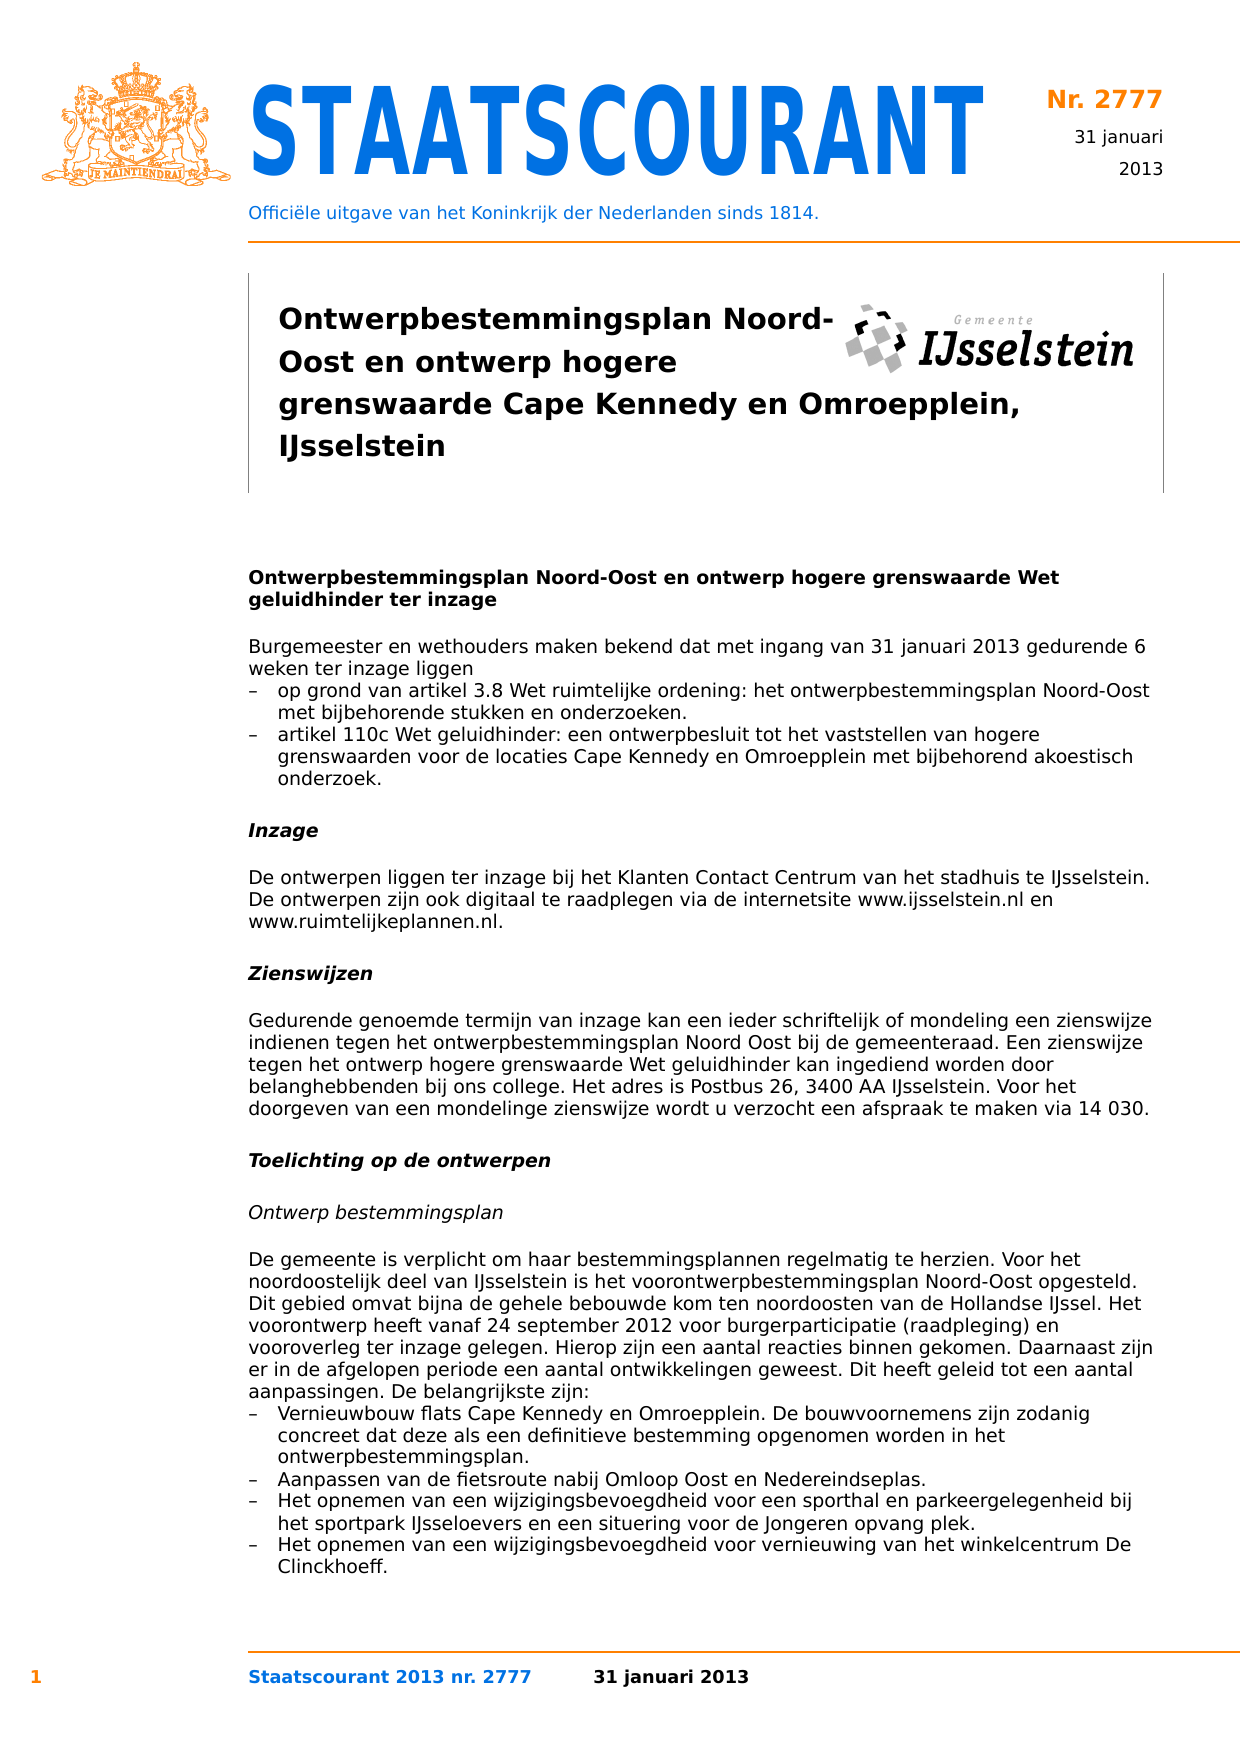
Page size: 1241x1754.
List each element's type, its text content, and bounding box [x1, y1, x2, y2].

text Gedurende genoemde termijn van inzage kan een ieder schriftelijk of mondeling een zienswijze indienen tegen het ontwerpbestemmingsplan Noord Oost bij de gemeenteraad. Een zienswijze tegen het ontwerp hogere grenswaarde Wet geluidhinder kan ingediend worden door belanghebbenden bij ons college. Het adres is Postbus 26, 3400 AA IJsselstein. Voor het doorgeven van een mondelinge zienswijze wordt u verzocht een afspraak te maken via 14 030. [248, 1010, 1163, 1120]
text – artikel 110c Wet geluidhinder: een ontwerpbesluit tot het vaststellen van hogere grenswaarden voor de locaties Cape Kennedy en Omroepplein met bijbehorend akoestisch onderzoek. [248, 724, 1163, 790]
text – Het opnemen van een wijzigingsbevoegdheid voor vernieuwing van het winkelcentrum De Clinckhoeff. [248, 1534, 1163, 1578]
subtitle Zienswijzen [248, 963, 1163, 985]
subtitle Inzage [248, 820, 1163, 842]
subtitle Ontwerpbestemmingsplan Noord-Oost en ontwerp hogere grenswaarde Cape Kennedy en Omroepplein, IJsselstein [249, 273, 1163, 493]
table_cell Officiële uitgave van het Koninkrijk der Nederlanden sinds 1814. [248, 203, 1240, 241]
text – Het opnemen van een wijzigingsbevoegdheid voor een sporthal en parkeergelegenheid bij het sportpark IJsseloevers en een situering voor de Jongeren opvang plek. [248, 1490, 1163, 1534]
text – Aanpassen van de fietsroute nabij Omloop Oost en Nedereindseplas. [248, 1468, 1163, 1490]
table_header STAATSCOURANT [248, 62, 998, 203]
table_header [25, 62, 248, 241]
table_cell 31 januari [998, 121, 1240, 153]
text – Vernieuwbouw flats Cape Kennedy en Omroepplein. De bouwvoornemens zijn zodanig concreet dat deze als een definitieve bestemming opgenomen worden in het ontwerpbestemmingsplan. [248, 1402, 1163, 1468]
subtitle Toelichting op de ontwerpen [248, 1150, 1163, 1172]
subtitle Ontwerp bestemmingsplan [248, 1202, 1163, 1224]
subtitle Ontwerpbestemmingsplan Noord-Oost en ontwerp hogere grenswaarde Wet geluidhinder ter inzage [248, 567, 1163, 611]
picture [844, 302, 1134, 374]
text De gemeente is verplicht om haar bestemmingsplannen regelmatig te herzien. Voor het noordoostelijk deel van IJsselstein is het voorontwerpbestemmingsplan Noord-Oost opgesteld. Dit gebied omvat bijna de gehele bebouwde kom ten noordoosten van de Hollandse IJssel. Het voorontwerp heeft vanaf 24 september 2012 voor burgerparticipatie (raadpleging) en vooroverleg ter inzage gelegen. Hierop zijn een aantal reacties binnen gekomen. Daarnaast zijn er in de afgelopen periode een aantal ontwikkelingen geweest. Dit heeft geleid tot een aantal aanpassingen. De belangrijkste zijn: [248, 1249, 1163, 1402]
picture [41, 62, 231, 186]
table_cell 2013 [998, 153, 1240, 203]
text Burgemeester en wethouders maken bekend dat met ingang van 31 januari 2013 gedurende 6 weken ter inzage liggen [248, 636, 1163, 680]
text De ontwerpen liggen ter inzage bij het Klanten Contact Centrum van het stadhuis te IJsselstein. De ontwerpen zijn ook digitaal te raadplegen via de internetsite www.ijsselstein.nl en www.ruimtelijkeplannen.nl. [248, 867, 1163, 933]
text – op grond van artikel 3.8 Wet ruimtelijke ordening: het ontwerpbestemmingsplan Noord-Oost met bijbehorende stukken en onderzoeken. [248, 680, 1163, 724]
table_header Nr. 2777 [998, 62, 1240, 121]
